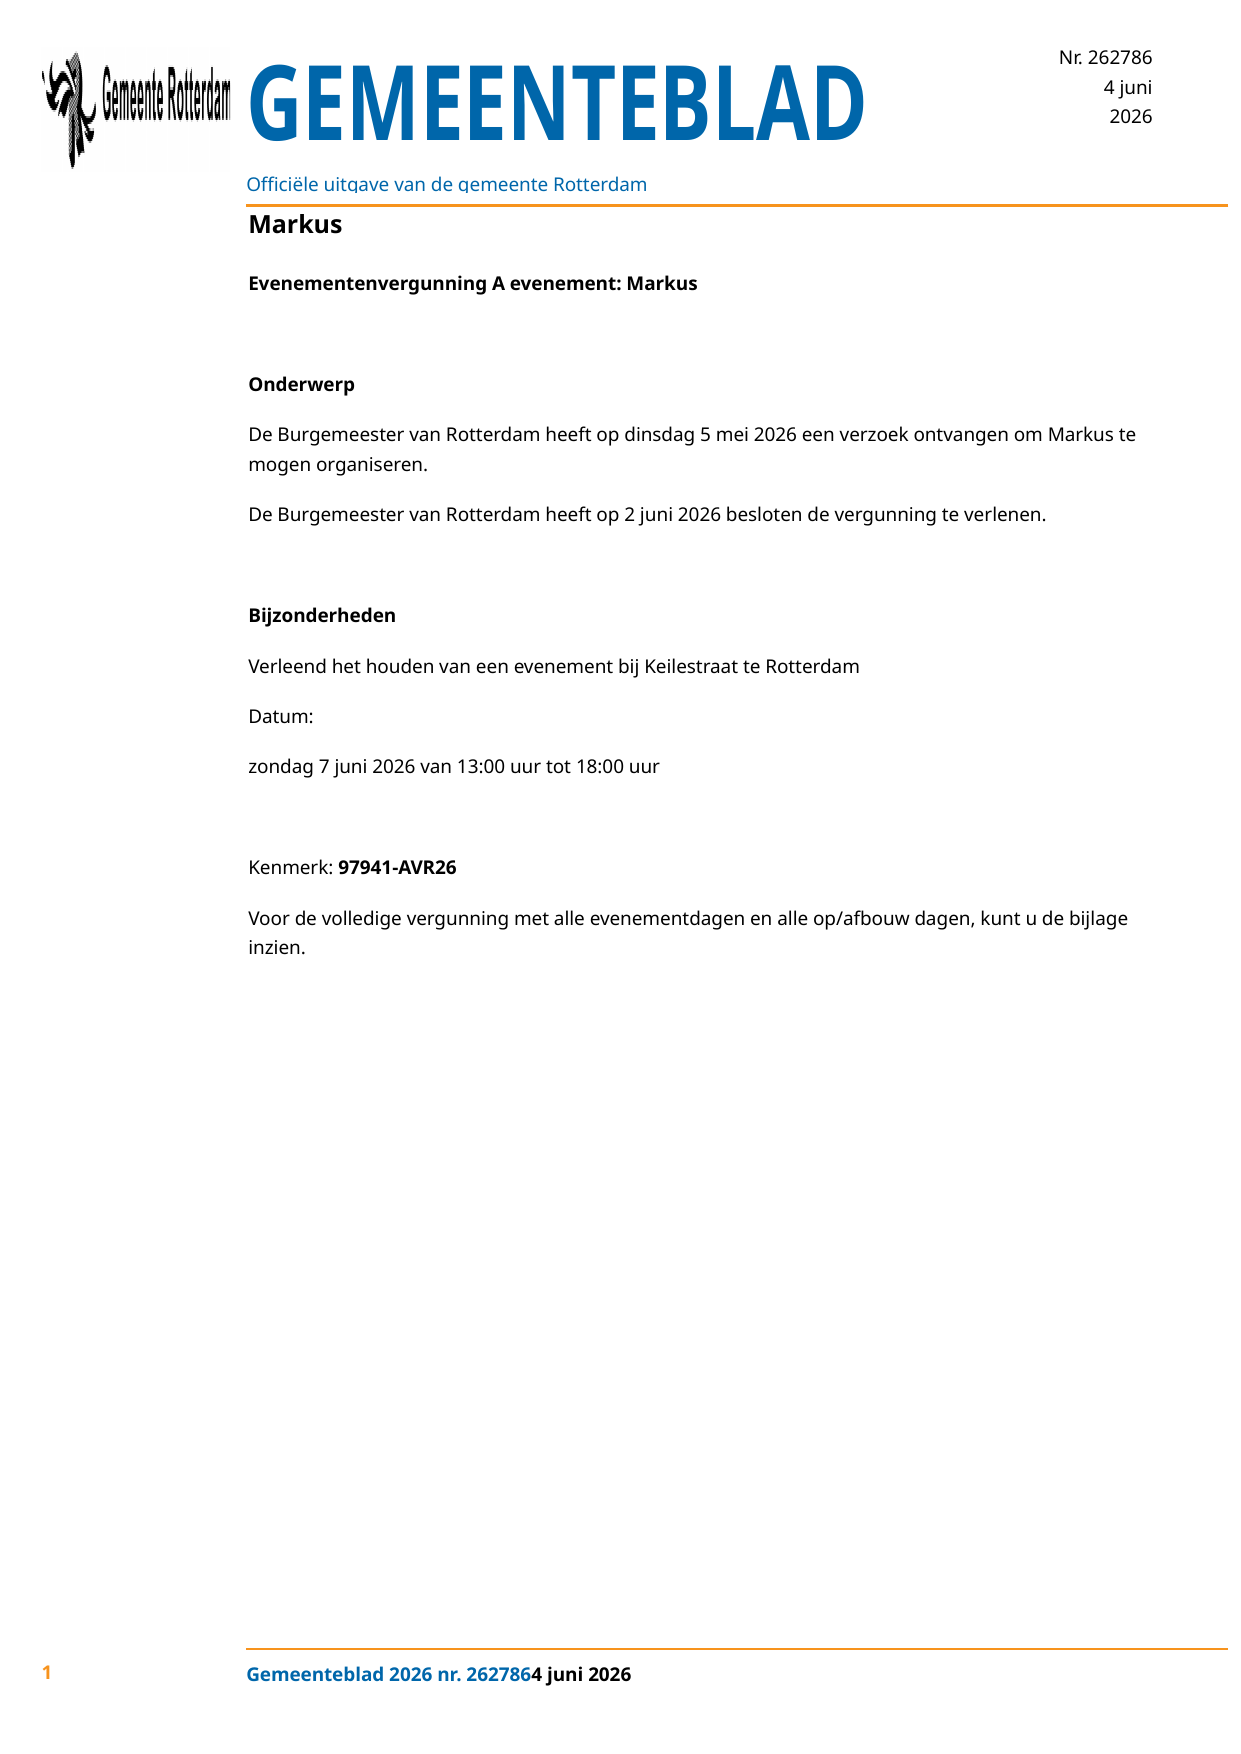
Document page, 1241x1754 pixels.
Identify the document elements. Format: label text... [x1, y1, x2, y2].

text De Burgemeester van Rotterdam heeft op dinsdag 5 mei 2026 een verzoek ontvangen om Markus te mogen organiseren. [248, 422, 1152, 477]
text Markus [248, 207, 1152, 241]
text Kenmerk: 97941-AVR26 [248, 854, 1152, 880]
text De Burgemeester van Rotterdam heeft op 2 juni 2026 besloten de vergunning te verlenen. [248, 502, 1152, 527]
picture [41, 47, 231, 172]
text Onderwerp [248, 371, 1152, 397]
text Verleend het houden van een evenement bij Keilestraat te Rotterdam [248, 653, 1152, 678]
text Bijzonderheden [248, 602, 1152, 628]
text Datum: [248, 703, 1152, 729]
text Evenementenvergunning A evenement: Markus [248, 270, 1152, 296]
text zondag 7 juni 2026 van 13:00 uur tot 18:00 uur [248, 754, 1152, 779]
text Voor de volledige vergunning met alle evenementdagen en alle op/afbouw dagen, kunt u de bijlage inzien. [248, 905, 1152, 960]
